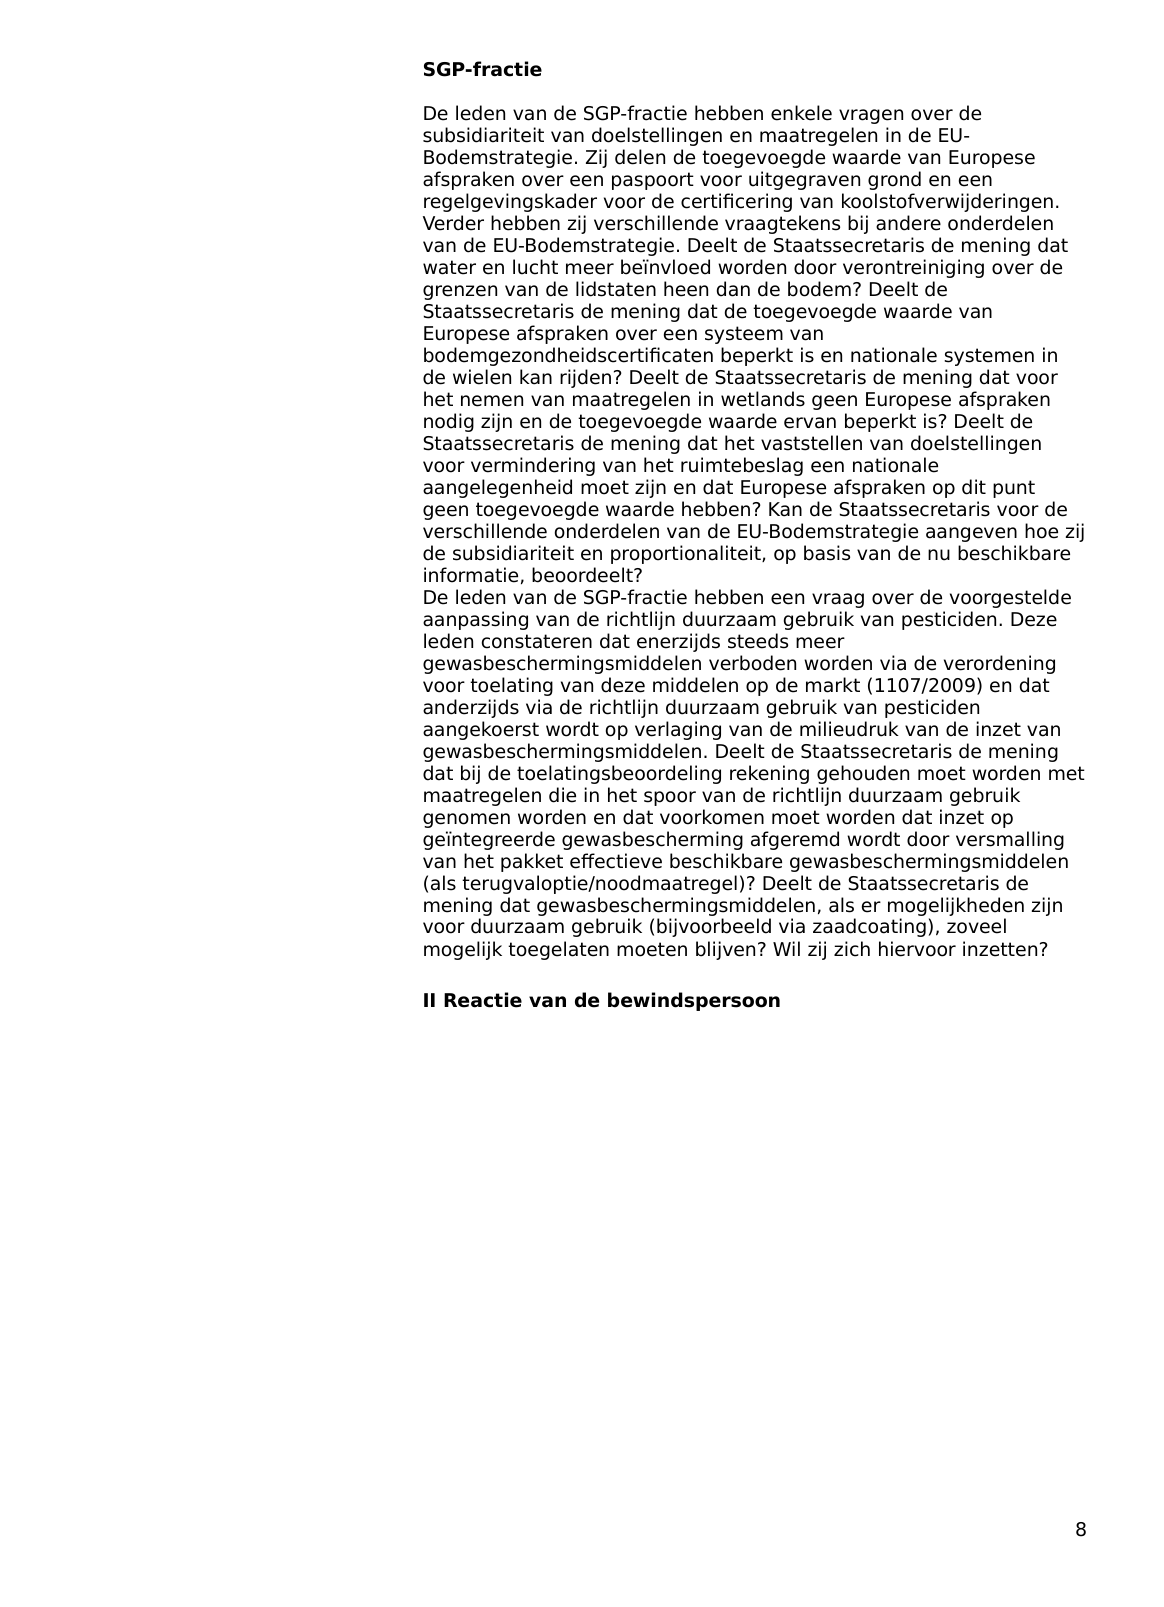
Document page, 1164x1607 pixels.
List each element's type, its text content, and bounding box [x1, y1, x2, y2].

subtitle II Reactie van de bewindspersoon [422, 990, 1087, 1012]
text De leden van de SGP-fractie hebben enkele vragen over de subsidiariteit van doelstellingen en maatregelen in de EU-Bodemstrategie. Zij delen de toegevoegde waarde van Europese afspraken over een paspoort voor uitgegraven grond en een regelgevingskader voor de certificering van koolstofverwijderingen. Verder hebben zij verschillende vraagtekens bij andere onderdelen van de EU-Bodemstrategie. Deelt de Staatssecretaris de mening dat water en lucht meer beïnvloed worden door verontreiniging over de grenzen van de lidstaten heen dan de bodem? Deelt de Staatssecretaris de mening dat de toegevoegde waarde van Europese afspraken over een systeem van bodemgezondheidscertificaten beperkt is en nationale systemen in de wielen kan rijden? Deelt de Staatssecretaris de mening dat voor het nemen van maatregelen in wetlands geen Europese afspraken nodig zijn en de toegevoegde waarde ervan beperkt is? Deelt de Staatssecretaris de mening dat het vaststellen van doelstellingen voor vermindering van het ruimtebeslag een nationale aangelegenheid moet zijn en dat Europese afspraken op dit punt geen toegevoegde waarde hebben? Kan de Staatssecretaris voor de verschillende onderdelen van de EU-Bodemstrategie aangeven hoe zij de subsidiariteit en proportionaliteit, op basis van de nu beschikbare informatie, beoordeelt? [422, 103, 1087, 587]
text De leden van de SGP-fractie hebben een vraag over de voorgestelde aanpassing van de richtlijn duurzaam gebruik van pesticiden. Deze leden constateren dat enerzijds steeds meer gewasbeschermingsmiddelen verboden worden via de verordening voor toelating van deze middelen op de markt (1107/2009) en dat anderzijds via de richtlijn duurzaam gebruik van pesticiden aangekoerst wordt op verlaging van de milieudruk van de inzet van gewasbeschermingsmiddelen. Deelt de Staatssecretaris de mening dat bij de toelatingsbeoordeling rekening gehouden moet worden met maatregelen die in het spoor van de richtlijn duurzaam gebruik genomen worden en dat voorkomen moet worden dat inzet op geïntegreerde gewasbescherming afgeremd wordt door versmalling van het pakket effectieve beschikbare gewasbeschermingsmiddelen (als terugvaloptie/noodmaatregel)? Deelt de Staatssecretaris de mening dat gewasbeschermingsmiddelen, als er mogelijkheden zijn voor duurzaam gebruik (bijvoorbeeld via zaadcoating), zoveel mogelijk toegelaten moeten blijven? Wil zij zich hiervoor inzetten? [422, 587, 1087, 960]
subtitle SGP-fractie [422, 59, 1087, 81]
